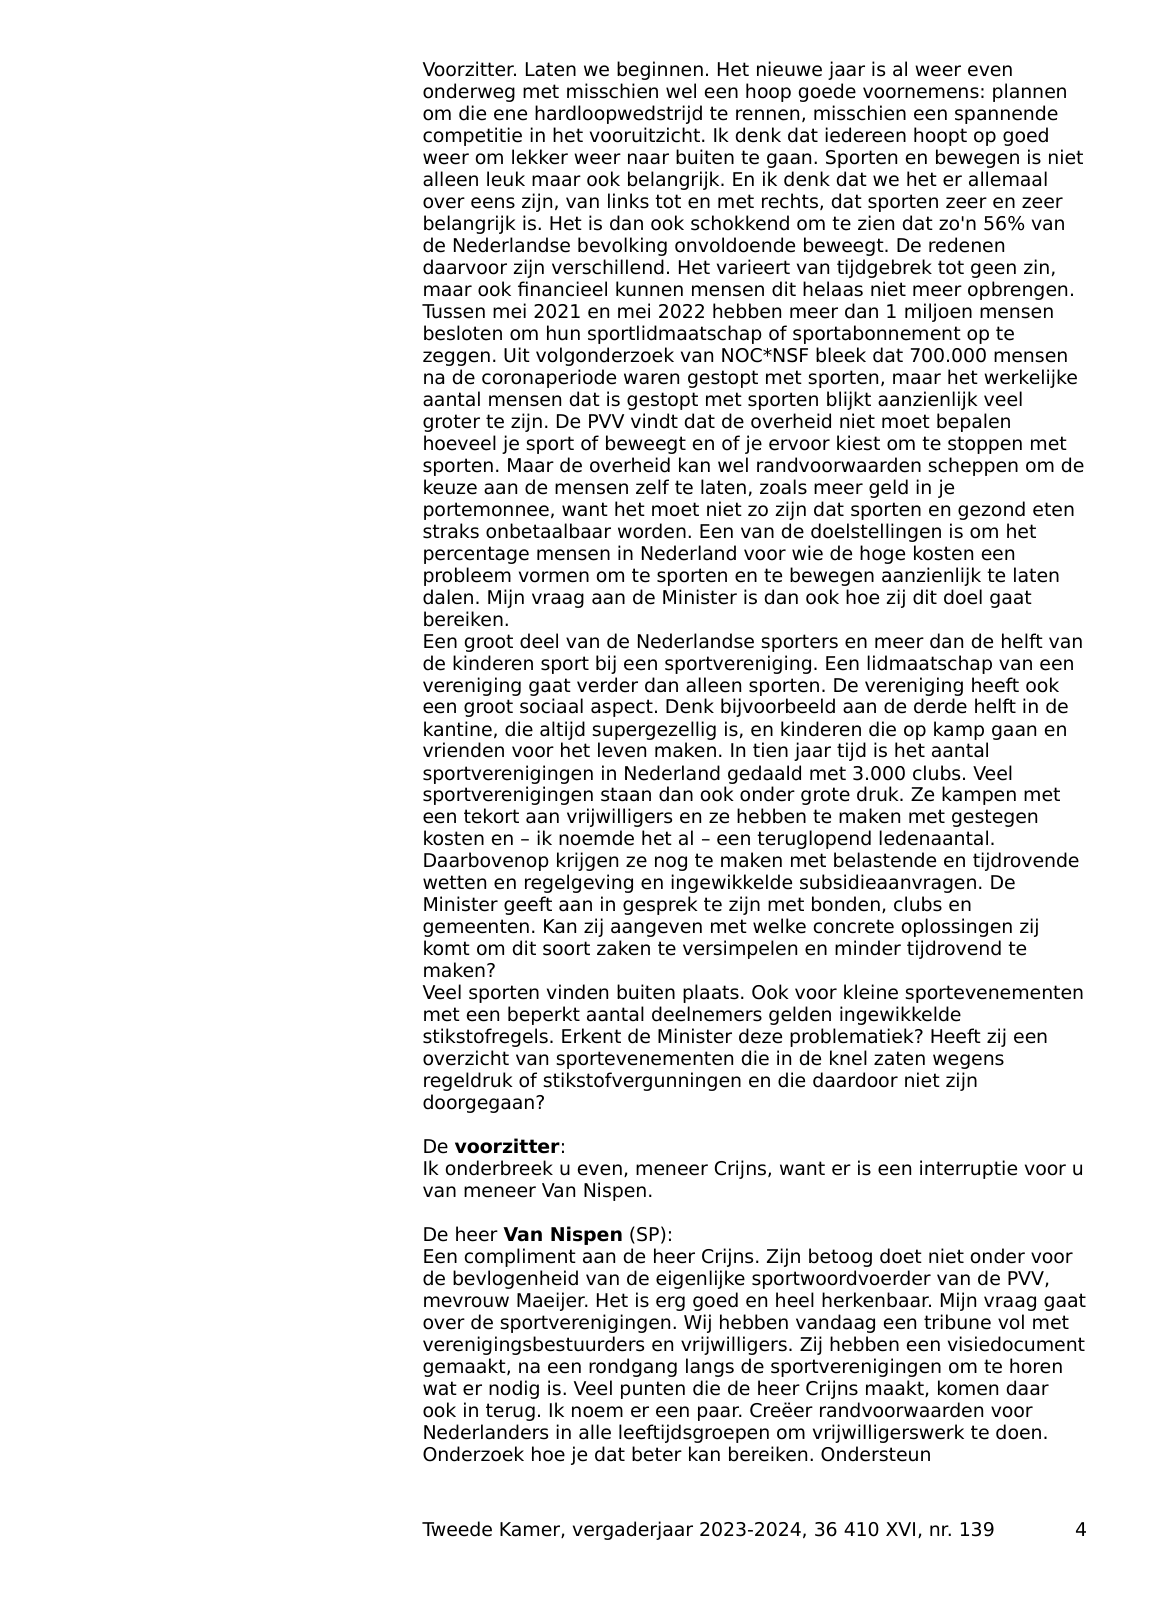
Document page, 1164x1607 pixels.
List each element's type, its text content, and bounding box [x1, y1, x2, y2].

text Voorzitter. Laten we beginnen. Het nieuwe jaar is al weer even onderweg met misschien wel een hoop goede voornemens: plannen om die ene hardloopwedstrijd te rennen, misschien een spannende competitie in het vooruitzicht. Ik denk dat iedereen hoopt op goed weer om lekker weer naar buiten te gaan. Sporten en bewegen is niet alleen leuk maar ook belangrijk. En ik denk dat we het er allemaal over eens zijn, van links tot en met rechts, dat sporten zeer en zeer belangrijk is. Het is dan ook schokkend om te zien dat zo'n 56% van de Nederlandse bevolking onvoldoende beweegt. De redenen daarvoor zijn verschillend. Het varieert van tijdgebrek tot geen zin, maar ook financieel kunnen mensen dit helaas niet meer opbrengen. [422, 59, 1087, 301]
text Veel sporten vinden buiten plaats. Ook voor kleine sportevenementen met een beperkt aantal deelnemers gelden ingewikkelde stikstofregels. Erkent de Minister deze problematiek? Heeft zij een overzicht van sportevenementen die in de knel zaten wegens regeldruk of stikstofvergunningen en die daardoor niet zijn doorgegaan? [422, 982, 1087, 1114]
text Een compliment aan de heer Crijns. Zijn betoog doet niet onder voor de bevlogenheid van de eigenlijke sportwoordvoerder van de PVV, mevrouw Maeijer. Het is erg goed en heel herkenbaar. Mijn vraag gaat over de sportverenigingen. Wij hebben vandaag een tribune vol met verenigingsbestuurders en vrijwilligers. Zij hebben een visiedocument gemaakt, na een rondgang langs de sportverenigingen om te horen wat er nodig is. Veel punten die de heer Crijns maakt, komen daar ook in terug. Ik noem er een paar. Creëer randvoorwaarden voor Nederlanders in alle leeftijdsgroepen om vrijwilligerswerk te doen. Onderzoek hoe je dat beter kan bereiken. Ondersteun [422, 1246, 1087, 1466]
text Ik onderbreek u even, meneer Crijns, want er is een interruptie voor u van meneer Van Nispen. [422, 1158, 1087, 1202]
text Tussen mei 2021 en mei 2022 hebben meer dan 1 miljoen mensen besloten om hun sportlidmaatschap of sportabonnement op te zeggen. Uit volgonderzoek van NOC*NSF bleek dat 700.000 mensen na de coronaperiode waren gestopt met sporten, maar het werkelijke aantal mensen dat is gestopt met sporten blijkt aanzienlijk veel groter te zijn. De PVV vindt dat de overheid niet moet bepalen hoeveel je sport of beweegt en of je ervoor kiest om te stoppen met sporten. Maar de overheid kan wel randvoorwaarden scheppen om de keuze aan de mensen zelf te laten, zoals meer geld in je portemonnee, want het moet niet zo zijn dat sporten en gezond eten straks onbetaalbaar worden. Een van de doelstellingen is om het percentage mensen in Nederland voor wie de hoge kosten een probleem vormen om te sporten en te bewegen aanzienlijk te laten dalen. Mijn vraag aan de Minister is dan ook hoe zij dit doel gaat bereiken. [422, 301, 1087, 631]
text De heer Van Nispen (SP): [422, 1224, 1087, 1246]
text De voorzitter: [422, 1136, 1087, 1158]
text Een groot deel van de Nederlandse sporters en meer dan de helft van de kinderen sport bij een sportvereniging. Een lidmaatschap van een vereniging gaat verder dan alleen sporten. De vereniging heeft ook een groot sociaal aspect. Denk bijvoorbeeld aan de derde helft in de kantine, die altijd supergezellig is, en kinderen die op kamp gaan en vrienden voor het leven maken. In tien jaar tijd is het aantal sportverenigingen in Nederland gedaald met 3.000 clubs. Veel sportverenigingen staan dan ook onder grote druk. Ze kampen met een tekort aan vrijwilligers en ze hebben te maken met gestegen kosten en – ik noemde het al – een teruglopend ledenaantal. Daarbovenop krijgen ze nog te maken met belastende en tijdrovende wetten en regelgeving en ingewikkelde subsidieaanvragen. De Minister geeft aan in gesprek te zijn met bonden, clubs en gemeenten. Kan zij aangeven met welke concrete oplossingen zij komt om dit soort zaken te versimpelen en minder tijdrovend te maken? [422, 631, 1087, 982]
